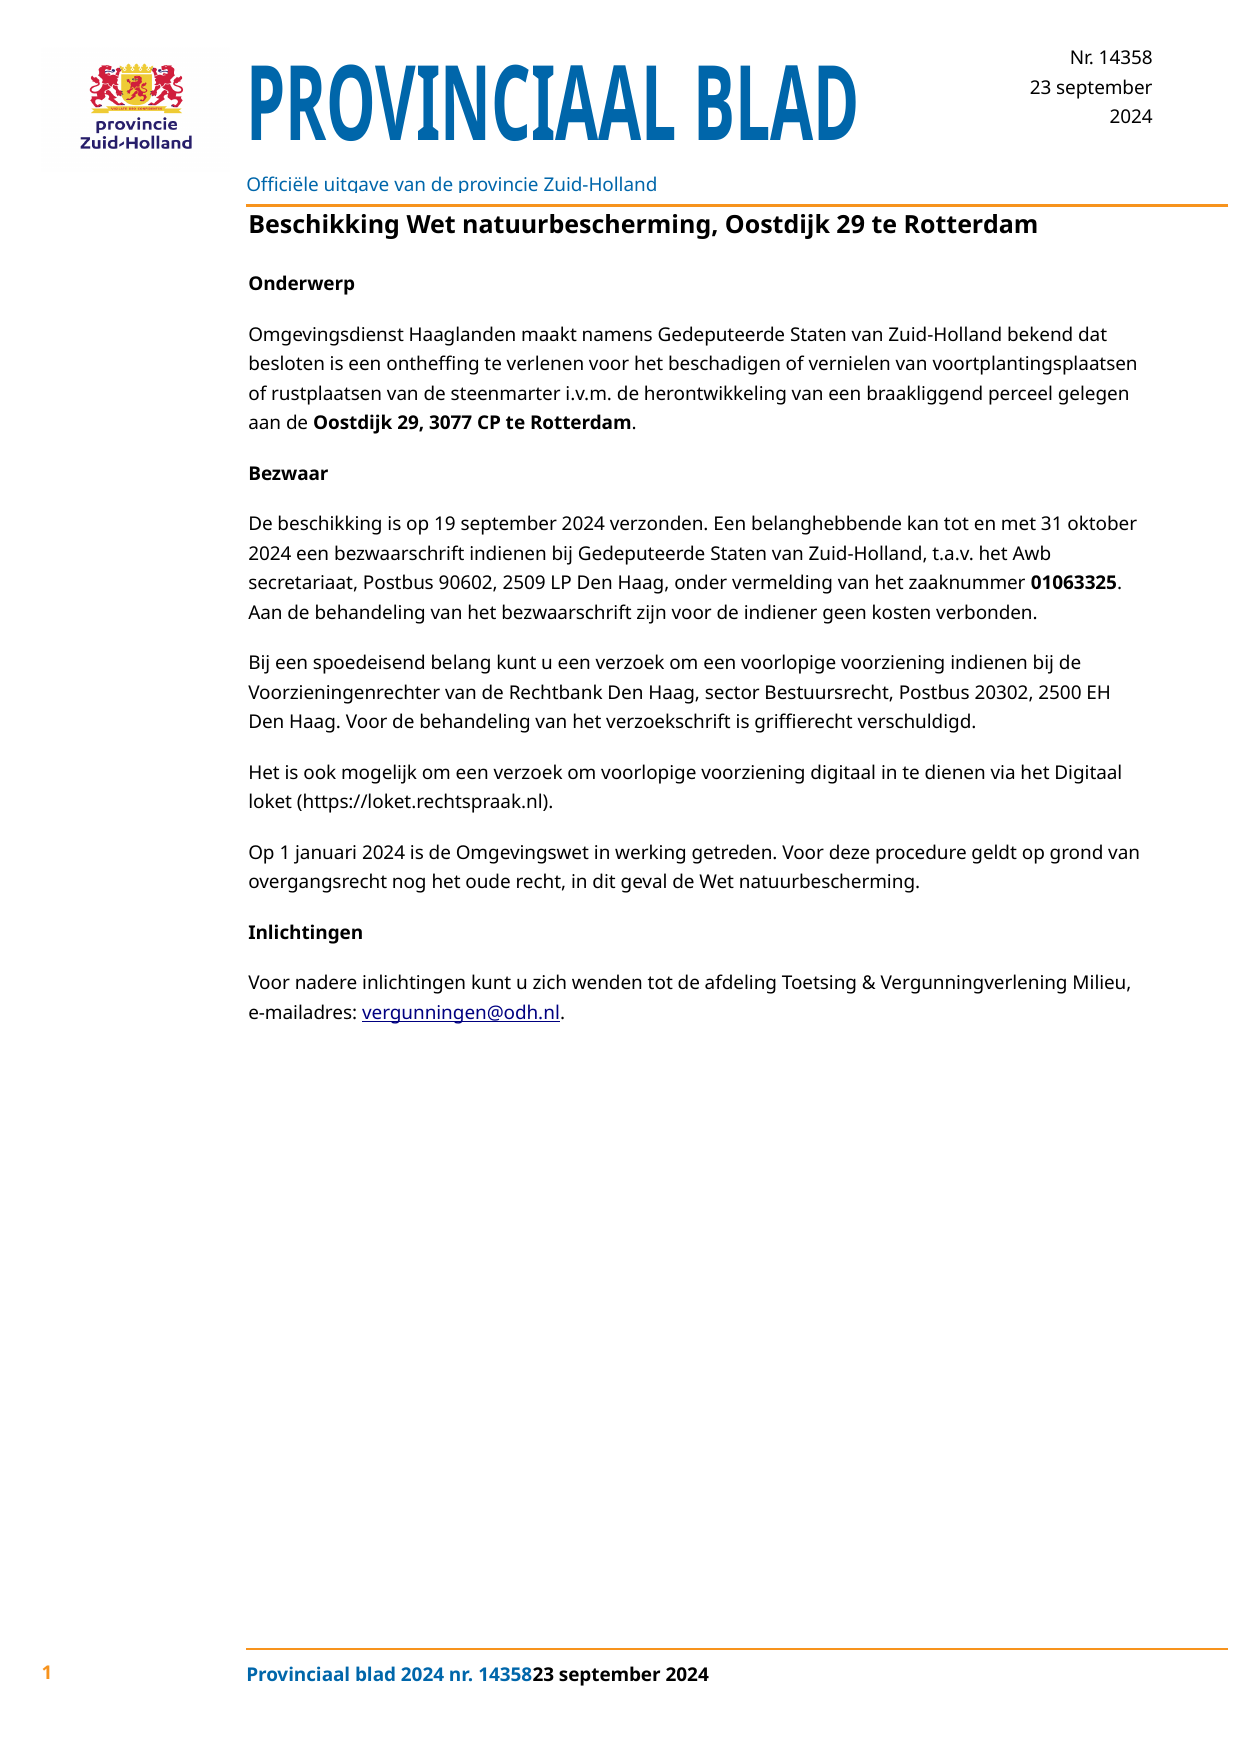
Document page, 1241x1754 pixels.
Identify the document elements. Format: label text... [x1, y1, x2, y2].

text Bij een spoedeisend belang kunt u een verzoek om een voorlopige voorziening indienen bij de Voorzieningenrechter van de Rechtbank Den Haag, sector Bestuursrecht, Postbus 20302, 2500 EH Den Haag. Voor de behandeling van het verzoekschrift is griffierecht verschuldigd. [248, 649, 1152, 734]
text Omgevingsdienst Haaglanden maakt namens Gedeputeerde Staten van Zuid-Holland bekend dat besloten is een ontheffing te verlenen voor het beschadigen of vernielen van voortplantingsplaatsen of rustplaatsen van de steenmarter i.v.m. de herontwikkeling van een braakliggend perceel gelegen aan de Oostdijk 29, 3077 CP te Rotterdam. [248, 321, 1152, 435]
text Het is ook mogelijk om een verzoek om voorlopige voorziening digitaal in te dienen via het Digitaal loket (https://loket.rechtspraak.nl). [248, 759, 1152, 814]
text Bezwaar [248, 460, 1152, 486]
text Beschikking Wet natuurbescherming, Oostdijk 29 te Rotterdam [248, 207, 1152, 241]
text Op 1 januari 2024 is de Omgevingswet in werking getreden. Voor deze procedure geldt op grond van overgangsrecht nog het oude recht, in dit geval de Wet natuurbescherming. [248, 839, 1152, 894]
picture [41, 47, 231, 172]
text Onderwerp [248, 270, 1152, 296]
text Inlichtingen [248, 919, 1152, 945]
text Voor nadere inlichtingen kunt u zich wenden tot de afdeling Toetsing & Vergunningverlening Milieu, e-mailadres: vergunningen@odh.nl. [248, 969, 1152, 1025]
text De beschikking is op 19 september 2024 verzonden. Een belanghebbende kan tot en met 31 oktober 2024 een bezwaarschrift indienen bij Gedeputeerde Staten van Zuid-Holland, t.a.v. het Awb secretariaat, Postbus 90602, 2509 LP Den Haag, onder vermelding van het zaaknummer 01063325. Aan de behandeling van het bezwaarschrift zijn voor de indiener geen kosten verbonden. [248, 510, 1152, 625]
